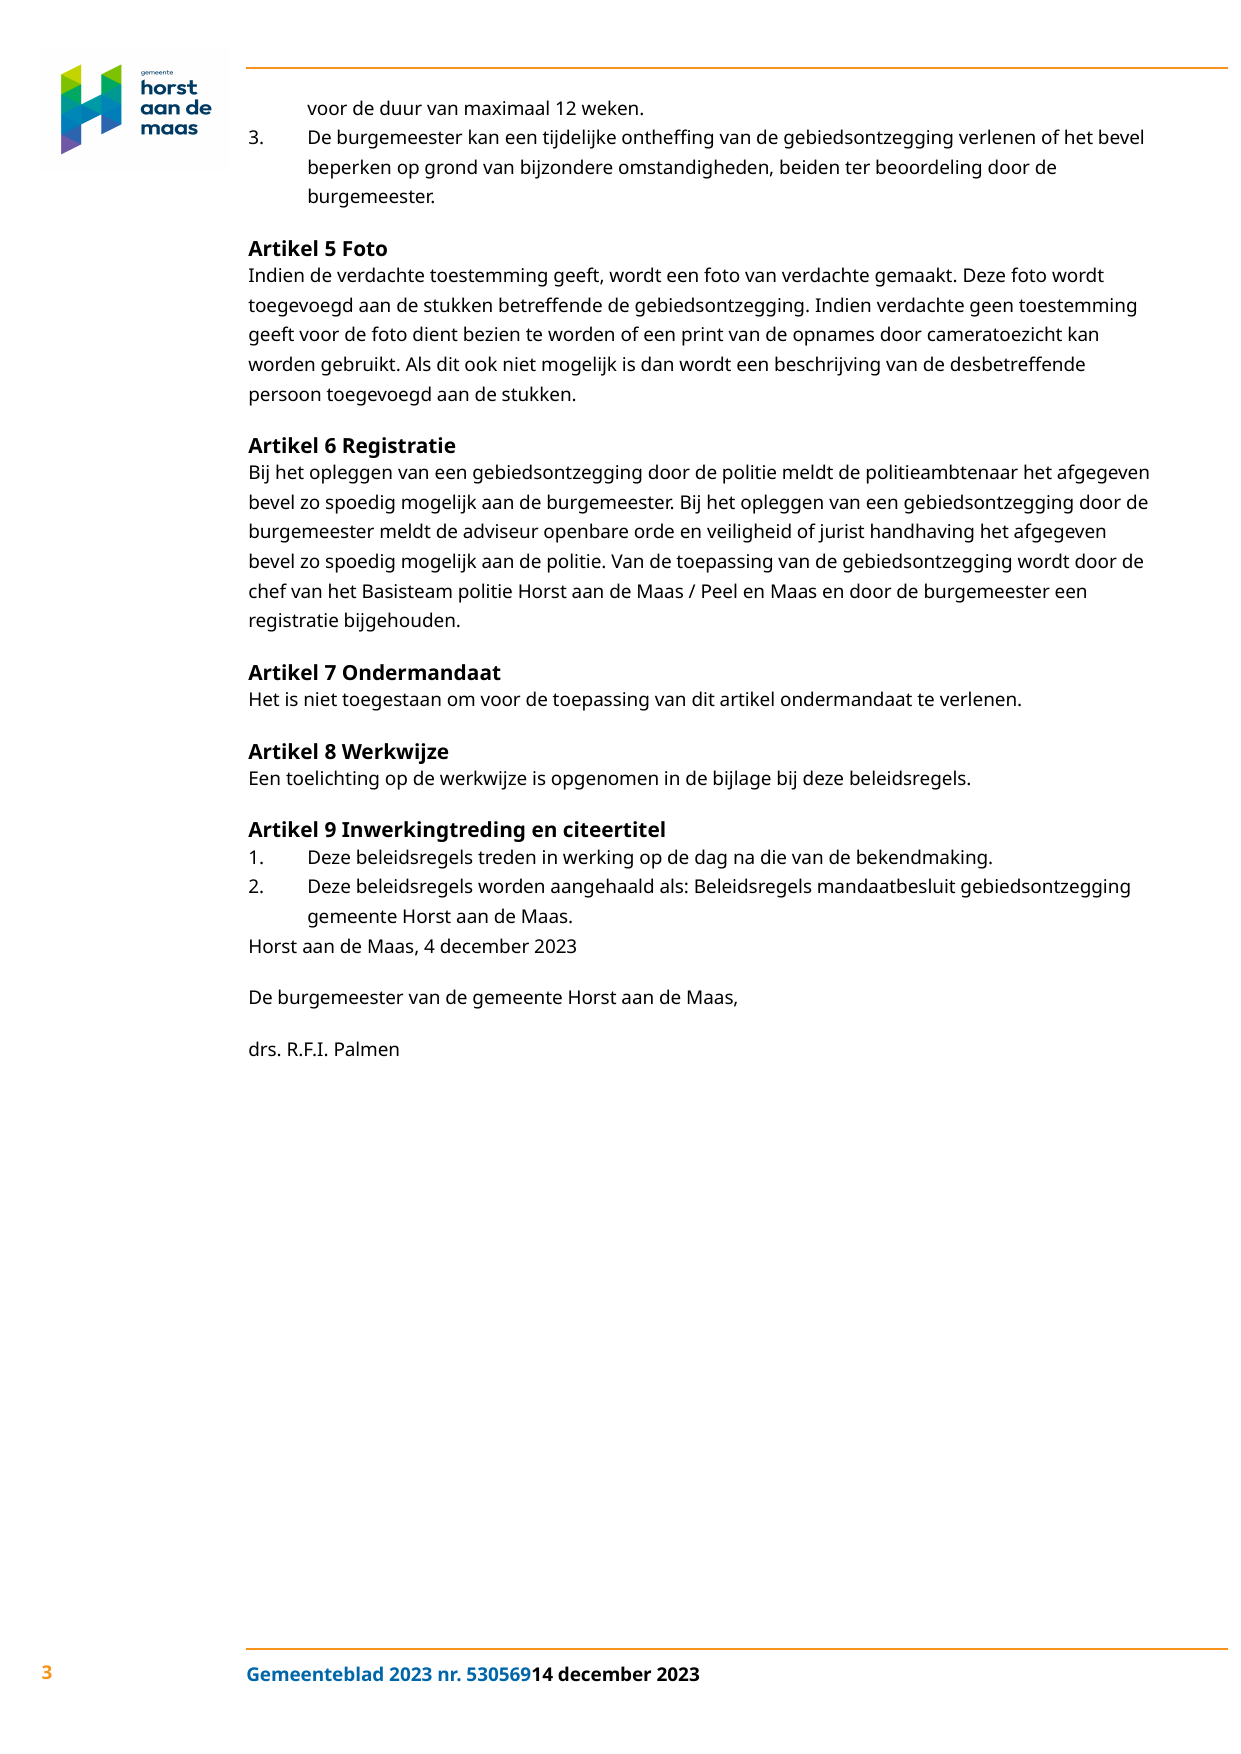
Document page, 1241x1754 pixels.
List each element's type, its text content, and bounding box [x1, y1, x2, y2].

text Artikel 7 Ondermandaat [248, 658, 1152, 686]
text De burgemeester van de gemeente Horst aan de Maas, [248, 984, 1152, 1010]
text Artikel 8 Werkwijze [248, 737, 1152, 765]
list Deze beleidsregels worden aangehaald als: Beleidsregels mandaatbesluit gebiedsontzegging gemeente Horst aan de Maas. [248, 874, 1152, 929]
list voor de duur van maximaal 12 weken. [248, 95, 1152, 121]
text Artikel 5 Foto [248, 234, 1152, 262]
text Een toelichting op de werkwijze is opgenomen in de bijlage bij deze beleidsregels. [248, 765, 1152, 791]
text Bij het opleggen van een gebiedsontzegging door de politie meldt de politieambtenaar het afgegeven bevel zo spoedig mogelijk aan de burgemeester. Bij het opleggen van een gebiedsontzegging door de burgemeester meldt de adviseur openbare orde en veiligheid of jurist handhaving het afgegeven bevel zo spoedig mogelijk aan de politie. Van de toepassing van de gebiedsontzegging wordt door de chef van het Basisteam politie Horst aan de Maas / Peel en Maas en door de burgemeester een registratie bijgehouden. [248, 459, 1152, 633]
list Deze beleidsregels treden in werking op de dag na die van de bekendmaking. [248, 844, 1152, 870]
text Artikel 9 Inwerkingtreding en citeertitel [248, 816, 1152, 844]
picture [41, 47, 231, 172]
text Horst aan de Maas, 4 december 2023 [248, 933, 1152, 958]
text Indien de verdachte toestemming geeft, wordt een foto van verdachte gemaakt. Deze foto wordt toegevoegd aan de stukken betreffende de gebiedsontzegging. Indien verdachte geen toestemming geeft voor de foto dient bezien te worden of een print van de opnames door cameratoezicht kan worden gebruikt. Als dit ook niet mogelijk is dan wordt een beschrijving van de desbetreffende persoon toegevoegd aan de stukken. [248, 262, 1152, 406]
text drs. R.F.I. Palmen [248, 1036, 1152, 1061]
text Artikel 6 Registratie [248, 431, 1152, 459]
text Het is niet toegestaan om voor de toepassing van dit artikel ondermandaat te verlenen. [248, 686, 1152, 712]
list De burgemeester kan een tijdelijke ontheffing van de gebiedsontzegging verlenen of het bevel beperken op grond van bijzondere omstandigheden, beiden ter beoordeling door de burgemeester. [248, 124, 1152, 209]
